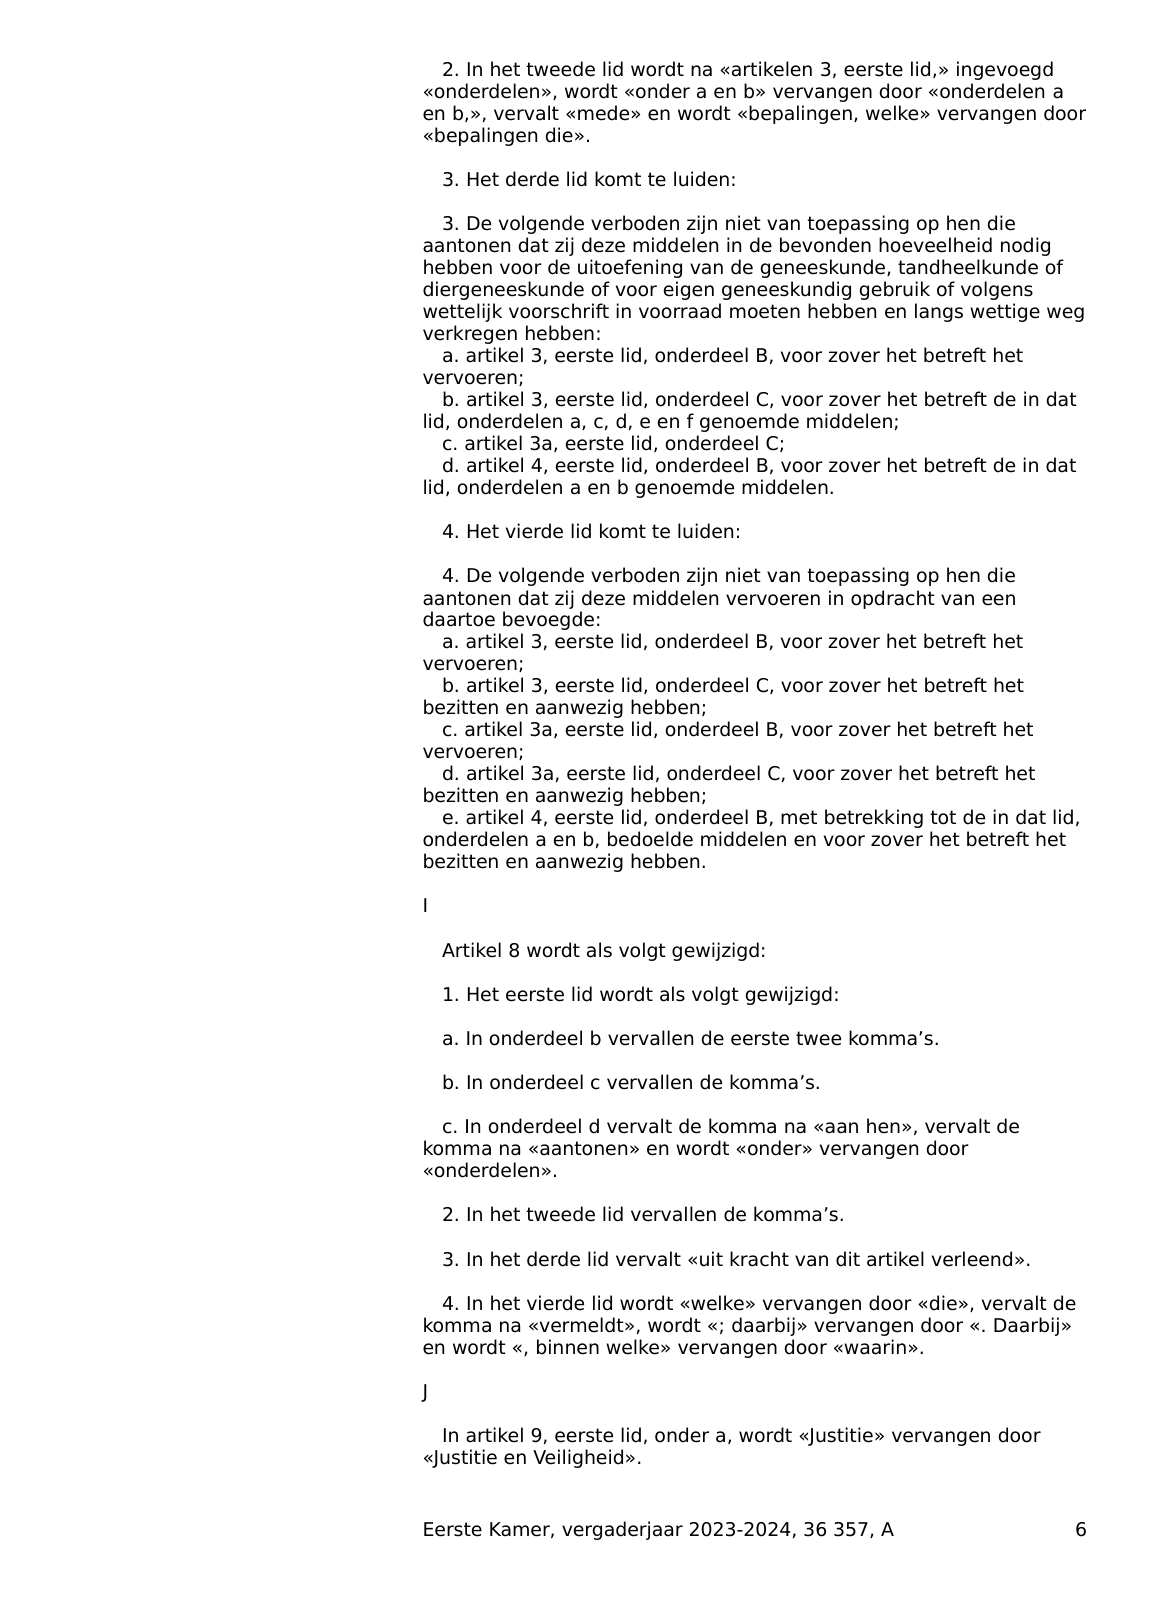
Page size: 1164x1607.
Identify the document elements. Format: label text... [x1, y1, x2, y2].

text I [422, 895, 1087, 917]
text e. artikel 4, eerste lid, onderdeel B, met betrekking tot de in dat lid, onderdelen a en b, bedoelde middelen en voor zover het betreft het bezitten en aanwezig hebben. [422, 807, 1087, 873]
text a. artikel 3, eerste lid, onderdeel B, voor zover het betreft het vervoeren; [422, 345, 1087, 389]
text d. artikel 4, eerste lid, onderdeel B, voor zover het betreft de in dat lid, onderdelen a en b genoemde middelen. [422, 455, 1087, 499]
text 2. In het tweede lid vervallen de komma’s. [422, 1204, 1087, 1226]
text 3. In het derde lid vervalt «uit kracht van dit artikel verleend». [422, 1248, 1087, 1270]
text In artikel 9, eerste lid, onder a, wordt «Justitie» vervangen door «Justitie en Veiligheid». [422, 1425, 1087, 1469]
text 3. Het derde lid komt te luiden: [422, 169, 1087, 191]
text 4. De volgende verboden zijn niet van toepassing op hen die aantonen dat zij deze middelen vervoeren in opdracht van een daartoe bevoegde: [422, 565, 1087, 631]
text 4. Het vierde lid komt te luiden: [422, 521, 1087, 543]
text a. artikel 3, eerste lid, onderdeel B, voor zover het betreft het vervoeren; [422, 631, 1087, 675]
text 1. Het eerste lid wordt als volgt gewijzigd: [422, 984, 1087, 1006]
text 4. In het vierde lid wordt «welke» vervangen door «die», vervalt de komma na «vermeldt», wordt «; daarbij» vervangen door «. Daarbij» en wordt «, binnen welke» vervangen door «waarin». [422, 1293, 1087, 1358]
text d. artikel 3a, eerste lid, onderdeel C, voor zover het betreft het bezitten en aanwezig hebben; [422, 763, 1087, 807]
text b. artikel 3, eerste lid, onderdeel C, voor zover het betreft de in dat lid, onderdelen a, c, d, e en f genoemde middelen; [422, 389, 1087, 433]
text J [422, 1381, 1087, 1403]
text b. artikel 3, eerste lid, onderdeel C, voor zover het betreft het bezitten en aanwezig hebben; [422, 675, 1087, 719]
text 2. In het tweede lid wordt na «artikelen 3, eerste lid,» ingevoegd «onderdelen», wordt «onder a en b» vervangen door «onderdelen a en b,», vervalt «mede» en wordt «bepalingen, welke» vervangen door «bepalingen die». [422, 59, 1087, 147]
text 3. De volgende verboden zijn niet van toepassing op hen die aantonen dat zij deze middelen in de bevonden hoeveelheid nodig hebben voor de uitoefening van de geneeskunde, tandheelkunde of diergeneeskunde of voor eigen geneeskundig gebruik of volgens wettelijk voorschrift in voorraad moeten hebben en langs wettige weg verkregen hebben: [422, 213, 1087, 345]
text b. In onderdeel c vervallen de komma’s. [422, 1072, 1087, 1094]
text Artikel 8 wordt als volgt gewijzigd: [422, 939, 1087, 961]
text c. In onderdeel d vervalt de komma na «aan hen», vervalt de komma na «aantonen» en wordt «onder» vervangen door «onderdelen». [422, 1116, 1087, 1182]
text c. artikel 3a, eerste lid, onderdeel C; [422, 433, 1087, 455]
text a. In onderdeel b vervallen de eerste twee komma’s. [422, 1028, 1087, 1050]
text c. artikel 3a, eerste lid, onderdeel B, voor zover het betreft het vervoeren; [422, 719, 1087, 763]
